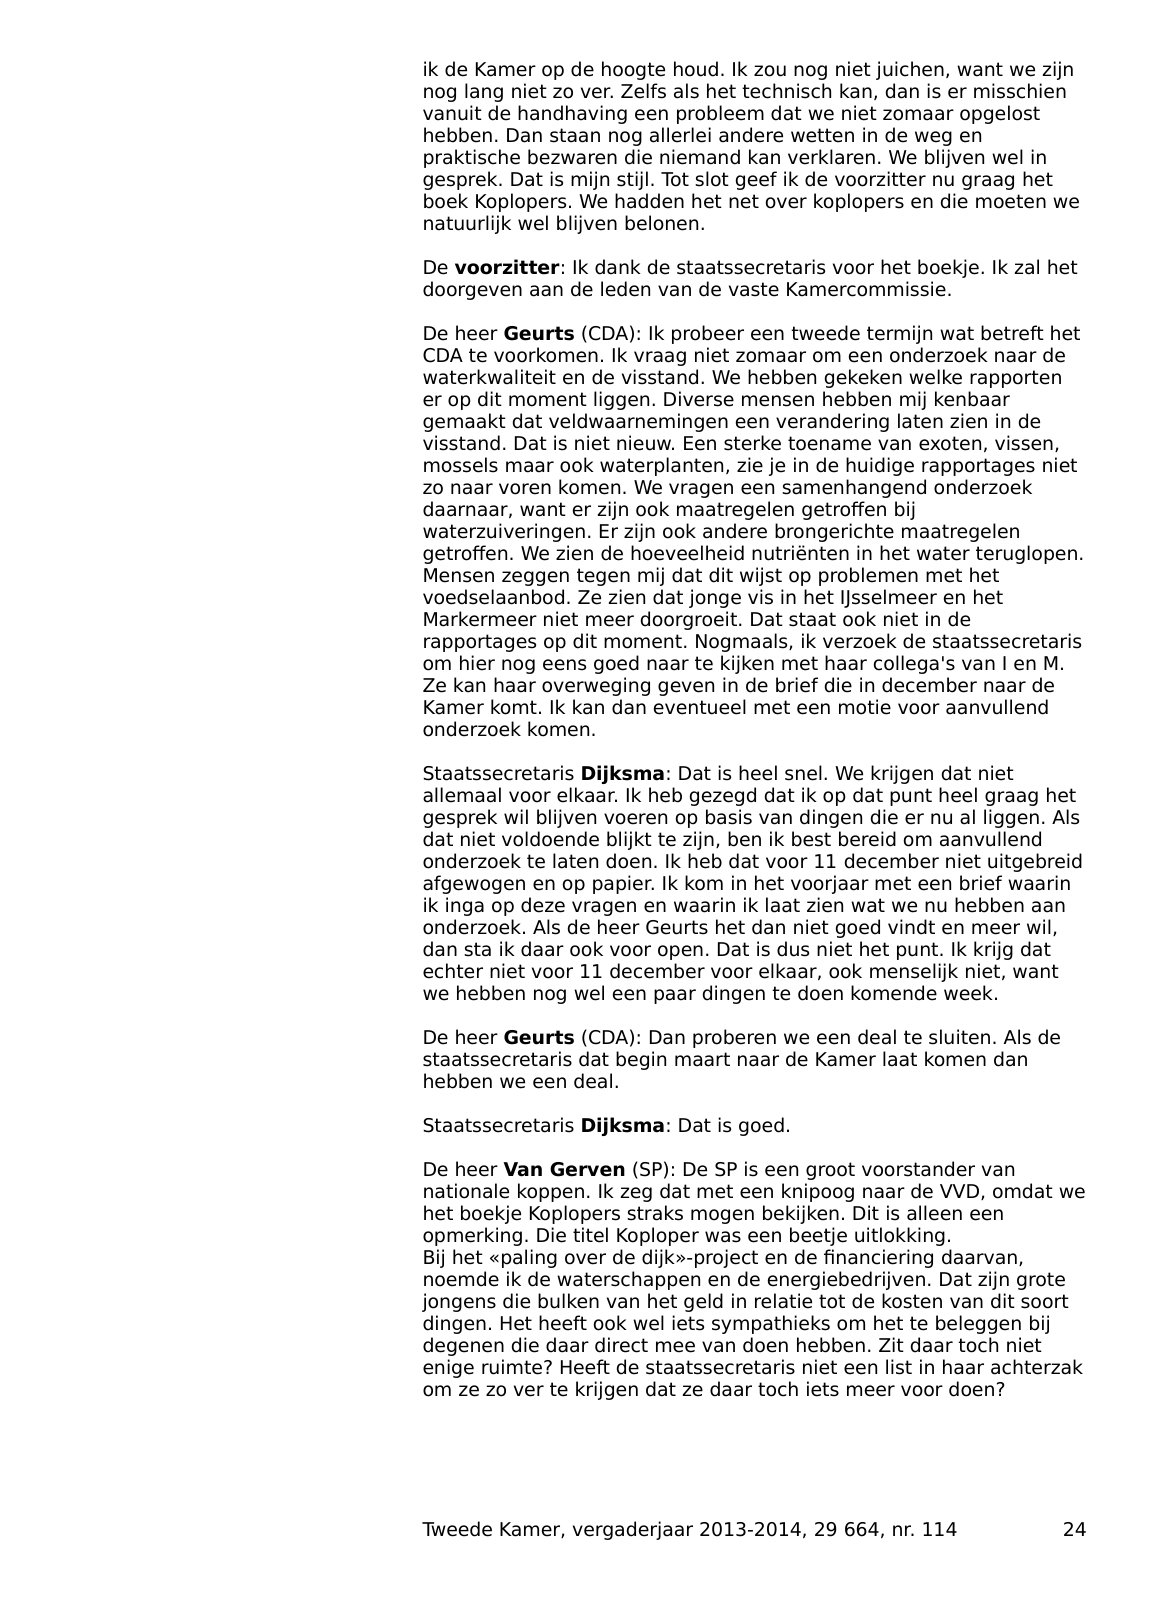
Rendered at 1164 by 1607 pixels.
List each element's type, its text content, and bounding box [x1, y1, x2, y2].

text De heer Geurts (CDA): Ik probeer een tweede termijn wat betreft het CDA te voorkomen. Ik vraag niet zomaar om een onderzoek naar de waterkwaliteit en de visstand. We hebben gekeken welke rapporten er op dit moment liggen. Diverse mensen hebben mij kenbaar gemaakt dat veldwaarnemingen een verandering laten zien in de visstand. Dat is niet nieuw. Een sterke toename van exoten, vissen, mossels maar ook waterplanten, zie je in de huidige rapportages niet zo naar voren komen. We vragen een samenhangend onderzoek daarnaar, want er zijn ook maatregelen getroffen bij waterzuiveringen. Er zijn ook andere brongerichte maatregelen getroffen. We zien de hoeveelheid nutriënten in het water teruglopen. Mensen zeggen tegen mij dat dit wijst op problemen met het voedselaanbod. Ze zien dat jonge vis in het IJsselmeer en het Markermeer niet meer doorgroeit. Dat staat ook niet in de rapportages op dit moment. Nogmaals, ik verzoek de staatssecretaris om hier nog eens goed naar te kijken met haar collega's van I en M. Ze kan haar overweging geven in de brief die in december naar de Kamer komt. Ik kan dan eventueel met een motie voor aanvullend onderzoek komen. [422, 323, 1087, 741]
text Staatssecretaris Dijksma: Dat is heel snel. We krijgen dat niet allemaal voor elkaar. Ik heb gezegd dat ik op dat punt heel graag het gesprek wil blijven voeren op basis van dingen die er nu al liggen. Als dat niet voldoende blijkt te zijn, ben ik best bereid om aanvullend onderzoek te laten doen. Ik heb dat voor 11 december niet uitgebreid afgewogen en op papier. Ik kom in het voorjaar met een brief waarin ik inga op deze vragen en waarin ik laat zien wat we nu hebben aan onderzoek. Als de heer Geurts het dan niet goed vindt en meer wil, dan sta ik daar ook voor open. Dat is dus niet het punt. Ik krijg dat echter niet voor 11 december voor elkaar, ook menselijk niet, want we hebben nog wel een paar dingen te doen komende week. [422, 763, 1087, 1005]
text De heer Geurts (CDA): Dan proberen we een deal te sluiten. Als de staatssecretaris dat begin maart naar de Kamer laat komen dan hebben we een deal. [422, 1027, 1087, 1093]
text De voorzitter: Ik dank de staatssecretaris voor het boekje. Ik zal het doorgeven aan de leden van de vaste Kamercommissie. [422, 257, 1087, 301]
text Staatssecretaris Dijksma: Dat is goed. [422, 1115, 1087, 1137]
text Bij het «paling over de dijk»-project en de financiering daarvan, noemde ik de waterschappen en de energiebedrijven. Dat zijn grote jongens die bulken van het geld in relatie tot de kosten van dit soort dingen. Het heeft ook wel iets sympathieks om het te beleggen bij degenen die daar direct mee van doen hebben. Zit daar toch niet enige ruimte? Heeft de staatssecretaris niet een list in haar achterzak om ze zo ver te krijgen dat ze daar toch iets meer voor doen? [422, 1247, 1087, 1401]
text ik de Kamer op de hoogte houd. Ik zou nog niet juichen, want we zijn nog lang niet zo ver. Zelfs als het technisch kan, dan is er misschien vanuit de handhaving een probleem dat we niet zomaar opgelost hebben. Dan staan nog allerlei andere wetten in de weg en praktische bezwaren die niemand kan verklaren. We blijven wel in gesprek. Dat is mijn stijl. Tot slot geef ik de voorzitter nu graag het boek Koplopers. We hadden het net over koplopers en die moeten we natuurlijk wel blijven belonen. [422, 59, 1087, 235]
text De heer Van Gerven (SP): De SP is een groot voorstander van nationale koppen. Ik zeg dat met een knipoog naar de VVD, omdat we het boekje Koplopers straks mogen bekijken. Dit is alleen een opmerking. Die titel Koploper was een beetje uitlokking. [422, 1159, 1087, 1247]
